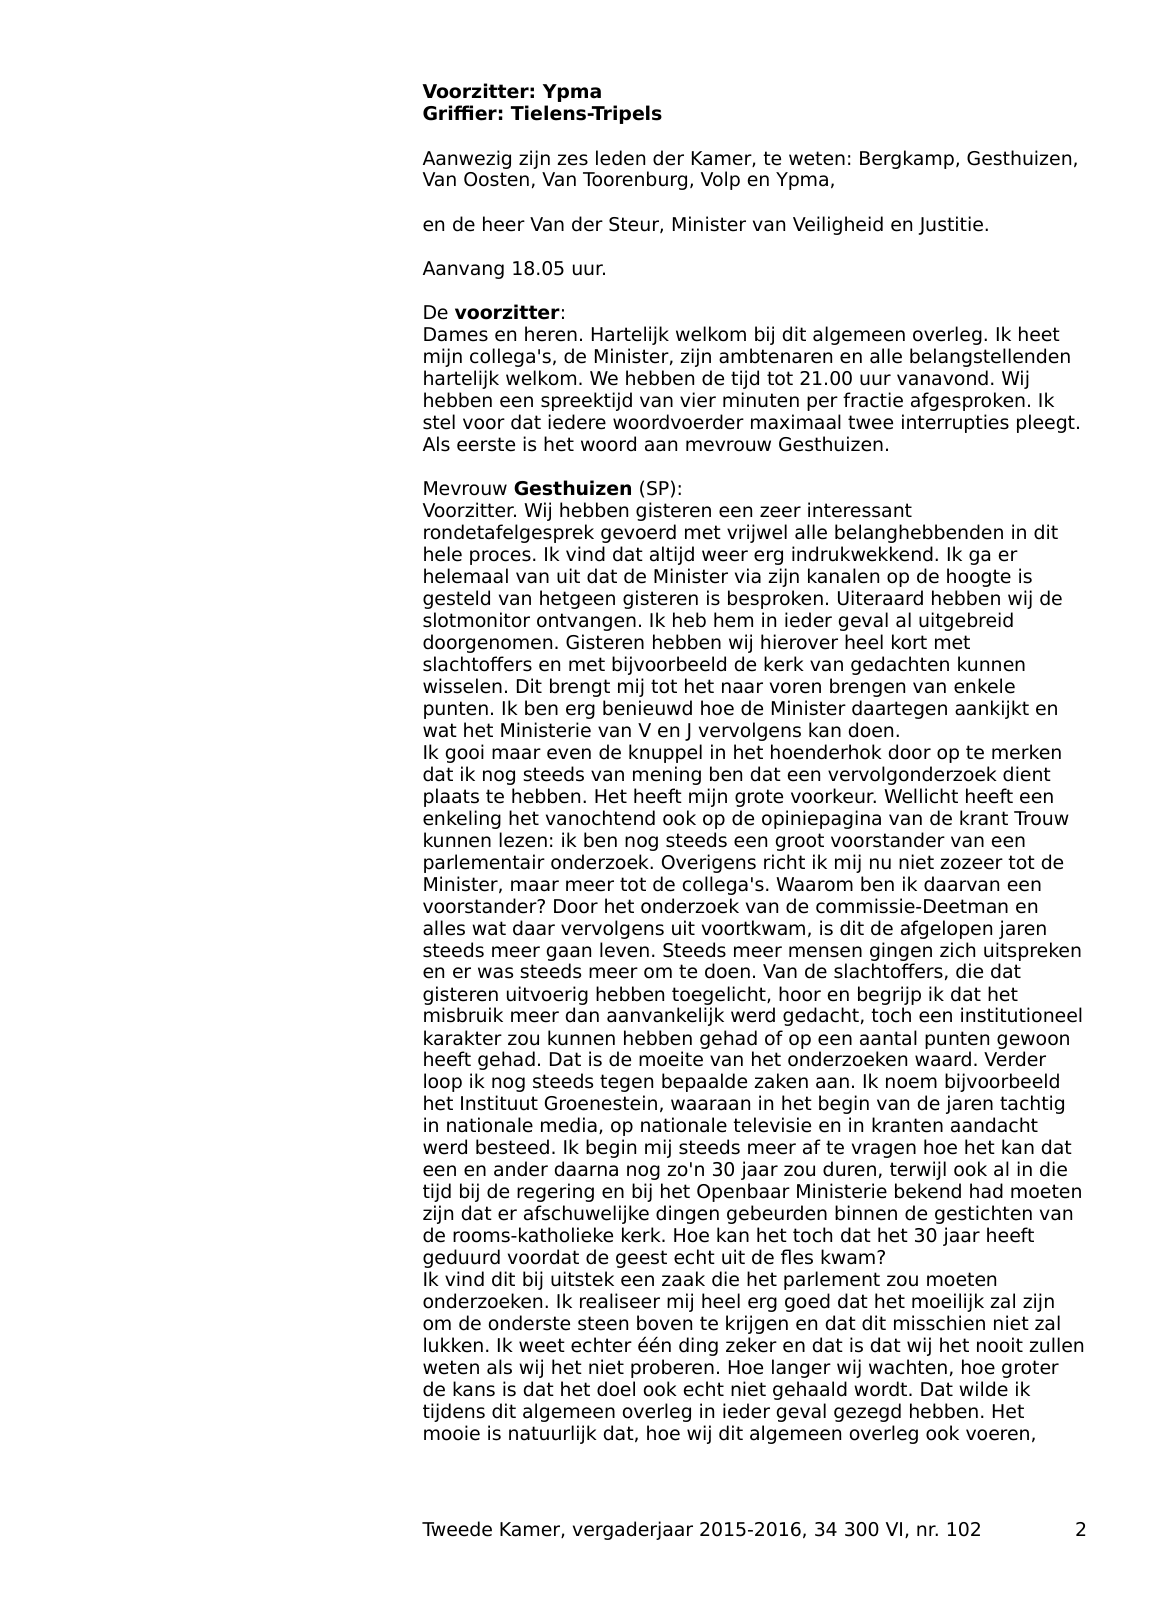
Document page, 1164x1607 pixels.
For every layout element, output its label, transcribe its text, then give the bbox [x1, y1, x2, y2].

text en de heer Van der Steur, Minister van Veiligheid en Justitie. [422, 213, 1087, 236]
text Aanvang 18.05 uur. [422, 258, 1087, 280]
text Ik gooi maar even de knuppel in het hoenderhok door op te merken dat ik nog steeds van mening ben dat een vervolgonderzoek dient plaats te hebben. Het heeft mijn grote voorkeur. Wellicht heeft een enkeling het vanochtend ook op de opiniepagina van de krant Trouw kunnen lezen: ik ben nog steeds een groot voorstander van een parlementair onderzoek. Overigens richt ik mij nu niet zozeer tot de Minister, maar meer tot de collega's. Waarom ben ik daarvan een voorstander? Door het onderzoek van de commissie-Deetman en alles wat daar vervolgens uit voortkwam, is dit de afgelopen jaren steeds meer gaan leven. Steeds meer mensen gingen zich uitspreken en er was steeds meer om te doen. Van de slachtoffers, die dat gisteren uitvoerig hebben toegelicht, hoor en begrijp ik dat het misbruik meer dan aanvankelijk werd gedacht, toch een institutioneel karakter zou kunnen hebben gehad of op een aantal punten gewoon heeft gehad. Dat is de moeite van het onderzoeken waard. Verder loop ik nog steeds tegen bepaalde zaken aan. Ik noem bijvoorbeeld het Instituut Groenestein, waaraan in het begin van de jaren tachtig in nationale media, op nationale televisie en in kranten aandacht werd besteed. Ik begin mij steeds meer af te vragen hoe het kan dat een en ander daarna nog zo'n 30 jaar zou duren, terwijl ook al in die tijd bij de regering en bij het Openbaar Ministerie bekend had moeten zijn dat er afschuwelijke dingen gebeurden binnen de gestichten van de rooms-katholieke kerk. Hoe kan het toch dat het 30 jaar heeft geduurd voordat de geest echt uit de fles kwam? [422, 742, 1087, 1269]
text Voorzitter: Ypma [422, 81, 1087, 103]
text Mevrouw Gesthuizen (SP): [422, 478, 1087, 500]
text Griffier: Tielens-Tripels [422, 103, 1087, 125]
text Dames en heren. Hartelijk welkom bij dit algemeen overleg. Ik heet mijn collega's, de Minister, zijn ambtenaren en alle belangstellenden hartelijk welkom. We hebben de tijd tot 21.00 uur vanavond. Wij hebben een spreektijd van vier minuten per fractie afgesproken. Ik stel voor dat iedere woordvoerder maximaal twee interrupties pleegt. Als eerste is het woord aan mevrouw Gesthuizen. [422, 324, 1087, 456]
text Aanwezig zijn zes leden der Kamer, te weten: Bergkamp, Gesthuizen, Van Oosten, Van Toorenburg, Volp en Ypma, [422, 147, 1087, 191]
text Ik vind dit bij uitstek een zaak die het parlement zou moeten onderzoeken. Ik realiseer mij heel erg goed dat het moeilijk zal zijn om de onderste steen boven te krijgen en dat dit misschien niet zal lukken. Ik weet echter één ding zeker en dat is dat wij het nooit zullen weten als wij het niet proberen. Hoe langer wij wachten, hoe groter de kans is dat het doel ook echt niet gehaald wordt. Dat wilde ik tijdens dit algemeen overleg in ieder geval gezegd hebben. Het mooie is natuurlijk dat, hoe wij dit algemeen overleg ook voeren, [422, 1269, 1087, 1445]
text De voorzitter: [422, 302, 1087, 324]
text Voorzitter. Wij hebben gisteren een zeer interessant rondetafelgesprek gevoerd met vrijwel alle belanghebbenden in dit hele proces. Ik vind dat altijd weer erg indrukwekkend. Ik ga er helemaal van uit dat de Minister via zijn kanalen op de hoogte is gesteld van hetgeen gisteren is besproken. Uiteraard hebben wij de slotmonitor ontvangen. Ik heb hem in ieder geval al uitgebreid doorgenomen. Gisteren hebben wij hierover heel kort met slachtoffers en met bijvoorbeeld de kerk van gedachten kunnen wisselen. Dit brengt mij tot het naar voren brengen van enkele punten. Ik ben erg benieuwd hoe de Minister daartegen aankijkt en wat het Ministerie van V en J vervolgens kan doen. [422, 500, 1087, 742]
